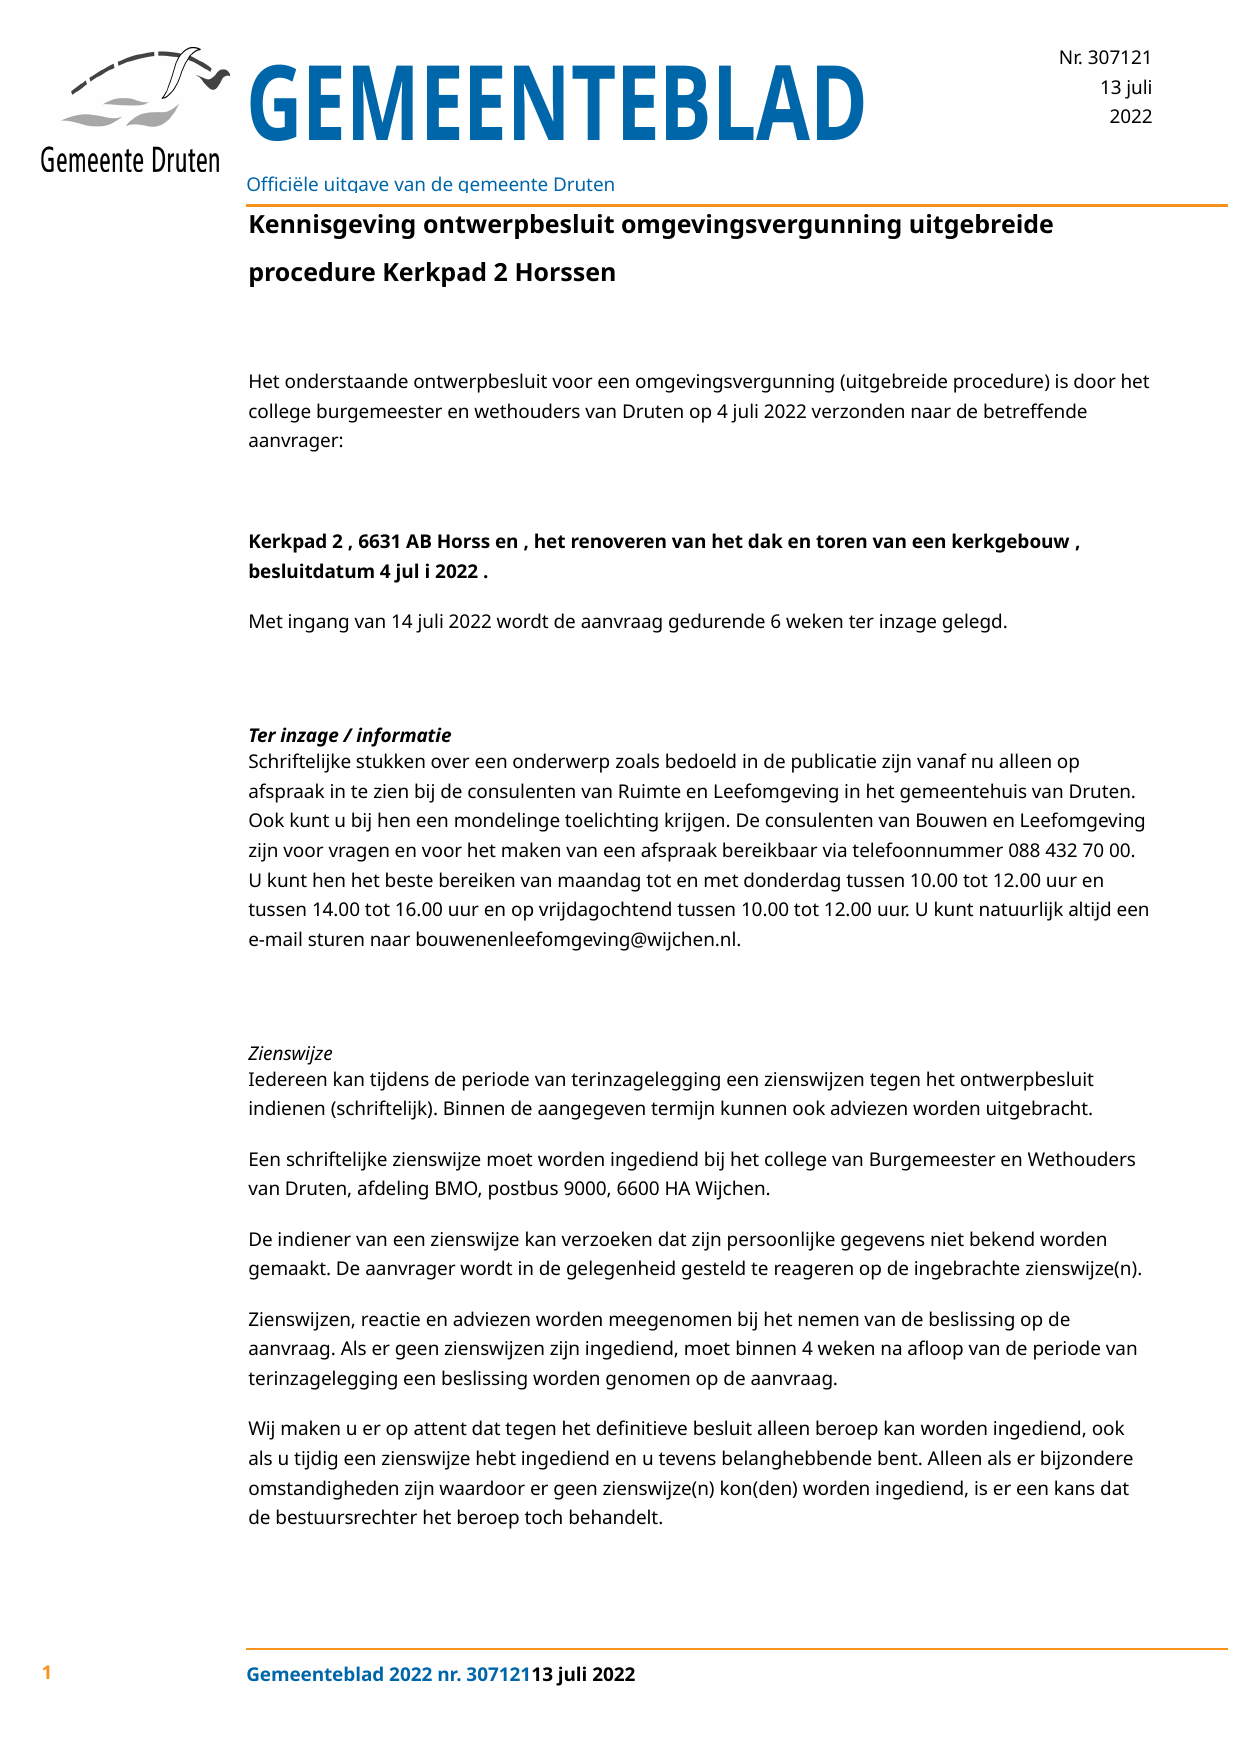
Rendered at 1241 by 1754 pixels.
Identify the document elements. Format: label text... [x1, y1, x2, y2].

picture [41, 47, 231, 172]
text Zienswijzen, reactie en adviezen worden meegenomen bij het nemen van de beslissing op de aanvraag. Als er geen zienswijzen zijn ingediend, moet binnen 4 weken na afloop van de periode van terinzagelegging een beslissing worden genomen op de aanvraag. [248, 1306, 1152, 1391]
text Kennisgeving ontwerpbesluit omgevingsvergunning uitgebreide procedure Kerkpad 2 Horssen [248, 207, 1152, 288]
text De indiener van een zienswijze kan verzoeken dat zijn persoonlijke gegevens niet bekend worden gemaakt. De aanvrager wordt in de gelegenheid gesteld te reageren op de ingebrachte zienswijze(n). [248, 1226, 1152, 1281]
text Schriftelijke stukken over een onderwerp zoals bedoeld in de publicatie zijn vanaf nu alleen op afspraak in te zien bij de consulenten van Ruimte en Leefomgeving in het gemeentehuis van Druten. Ook kunt u bij hen een mondelinge toelichting krijgen. De consulenten van Bouwen en Leefomgeving zijn voor vragen en voor het maken van een afspraak bereikbaar via telefoonnummer 088 432 70 00. U kunt hen het beste bereiken van maandag tot en met donderdag tussen 10.00 tot 12.00 uur en tussen 14.00 tot 16.00 uur en op vrijdagochtend tussen 10.00 tot 12.00 uur. U kunt natuurlijk altijd een e-mail sturen naar bouwenenleefomgeving@wijchen.nl. [248, 748, 1152, 952]
text Iedereen kan tijdens de periode van terinzagelegging een zienswijzen tegen het ontwerpbesluit indienen (schriftelijk). Binnen de aangegeven termijn kunnen ook adviezen worden uitgebracht. [248, 1066, 1152, 1121]
text Zienswijze [248, 1040, 1152, 1066]
text Een schriftelijke zienswijze moet worden ingediend bij het college van Burgemeester en Wethouders van Druten, afdeling BMO, postbus 9000, 6600 HA Wijchen. [248, 1146, 1152, 1201]
text Ter inzage / informatie [248, 723, 1152, 748]
text Het onderstaande ontwerpbesluit voor een omgevingsvergunning (uitgebreide procedure) is door het college burgemeester en wethouders van Druten op 4 juli 2022 verzonden naar de betreffende aanvrager: [248, 368, 1152, 453]
text Kerkpad 2 , 6631 AB Horss en , het renoveren van het dak en toren van een kerkgebouw , besluitdatum 4 jul i 2022 . [248, 528, 1152, 584]
text Met ingang van 14 juli 2022 wordt de aanvraag gedurende 6 weken ter inzage gelegd. [248, 608, 1152, 634]
text Wij maken u er op attent dat tegen het definitieve besluit alleen beroep kan worden ingediend, ook als u tijdig een zienswijze hebt ingediend en u tevens belanghebbende bent. Alleen als er bijzondere omstandigheden zijn waardoor er geen zienswijze(n) kon(den) worden ingediend, is er een kans dat de bestuursrechter het beroep toch behandelt. [248, 1416, 1152, 1530]
